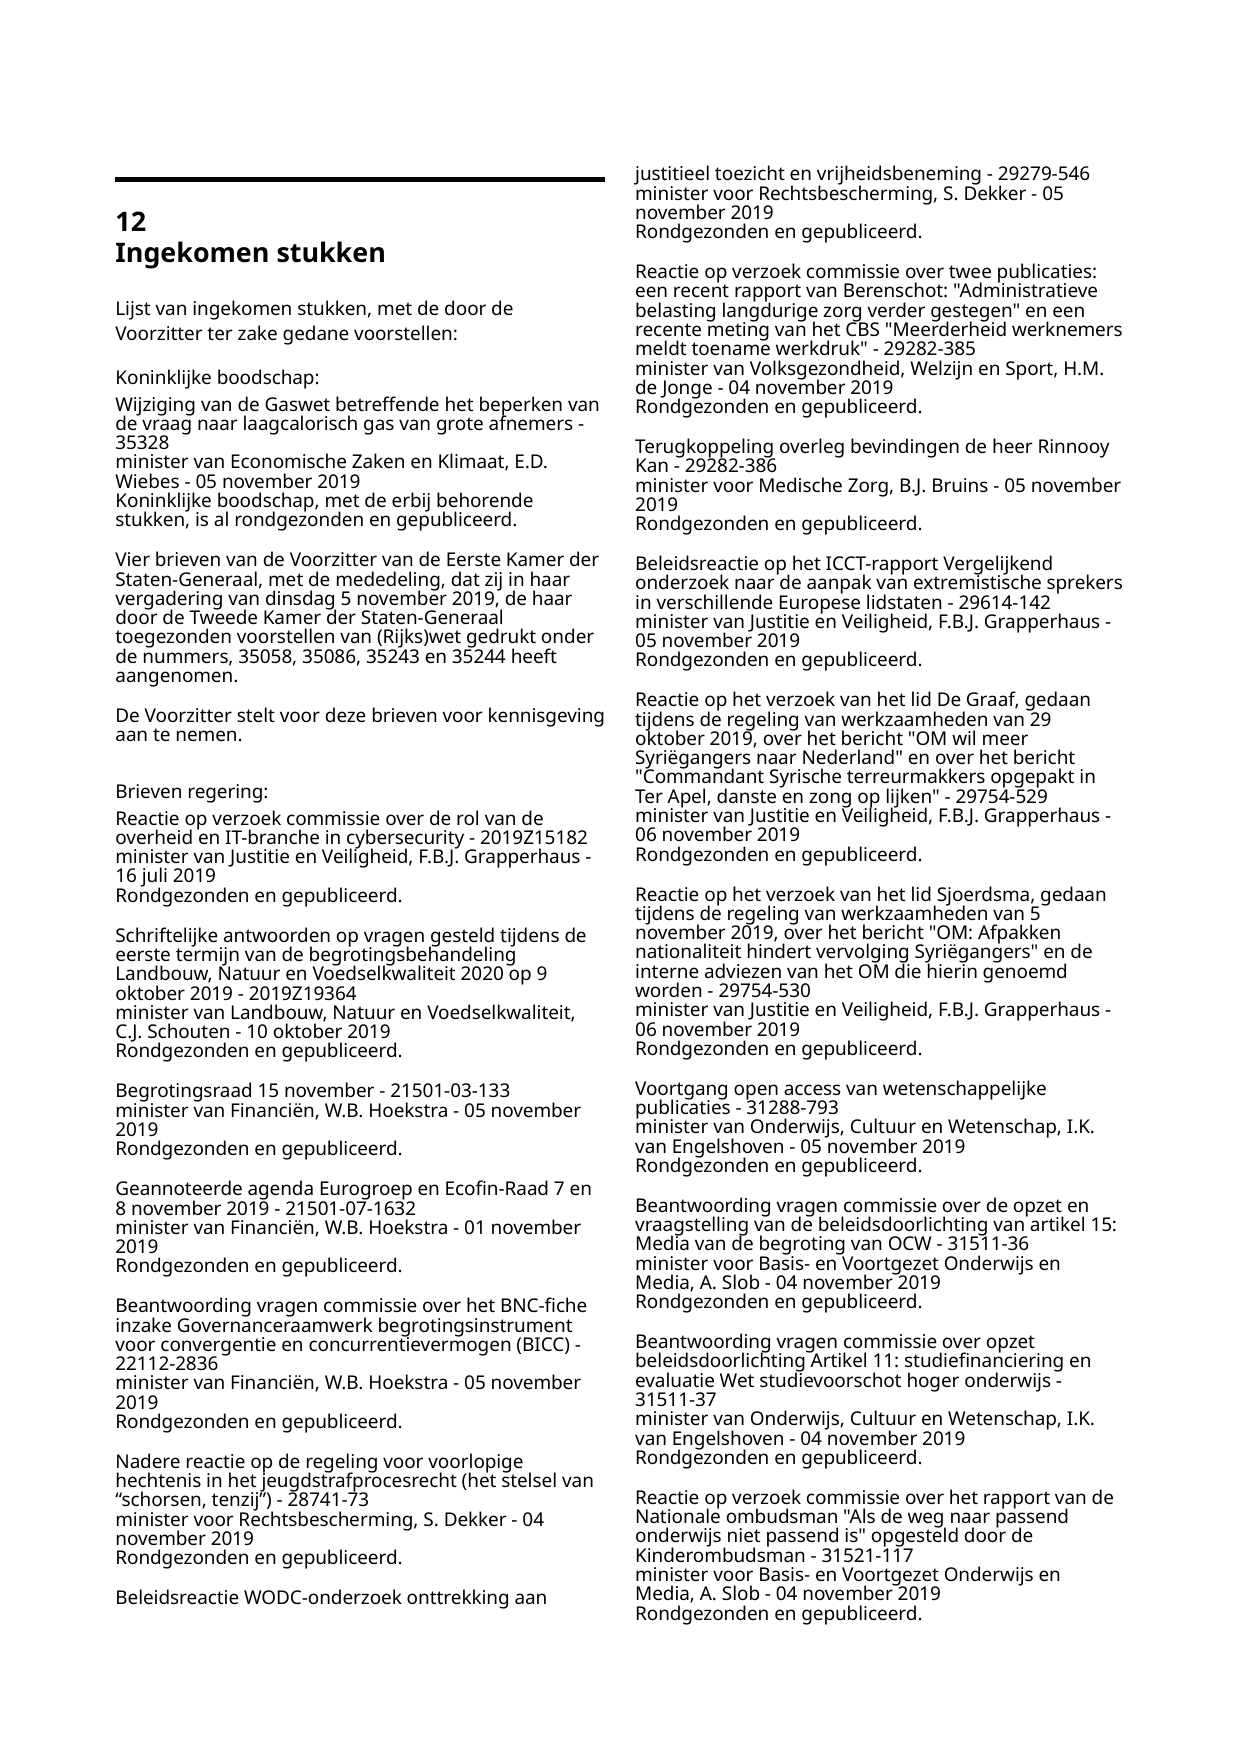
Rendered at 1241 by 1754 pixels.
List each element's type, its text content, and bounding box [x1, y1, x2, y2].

text Beantwoording vragen commissie over de opzet en vraagstelling van de beleidsdoorlichting van artikel 15: Media van de begroting van OCW - 31511-36 [635, 1197, 1125, 1255]
text Rondgezonden en gepubliceerd. [635, 515, 1125, 534]
text minister van Volksgezondheid, Welzijn en Sport, H.M. de Jonge - 04 november 2019 [635, 359, 1125, 398]
text Voortgang open access van wetenschappelijke publicaties - 31288-793 [635, 1080, 1125, 1118]
text minister voor Medische Zorg, B.J. Bruins - 05 november 2019 [635, 477, 1125, 515]
text Beleidsreactie WODC-onderzoek onttrekking aan [115, 1589, 605, 1608]
text Rondgezonden en gepubliceerd. [635, 1293, 1125, 1312]
text Lijst van ingekomen stukken, met de door de Voorzitter ter zake gedane voorstellen: [115, 295, 605, 346]
text Rondgezonden en gepubliceerd. [635, 651, 1125, 671]
text Reactie op het verzoek van het lid Sjoerdsma, gedaan tijdens de regeling van werkzaamheden van 5 november 2019, over het bericht "OM: Afpakken nationaliteit hindert vervolging Syriëgangers" en de interne adviezen van het OM die hierin genoemd worden - 29754-530 [635, 886, 1125, 1001]
text De Voorzitter stelt voor deze brieven voor kennisgeving aan te nemen. [115, 707, 605, 746]
text minister van Justitie en Veiligheid, F.B.J. Grapperhaus - 06 november 2019 [635, 807, 1125, 846]
text minister van Justitie en Veiligheid, F.B.J. Grapperhaus - 16 juli 2019 [115, 848, 605, 887]
text Geannoteerde agenda Eurogroep en Ecofin-Raad 7 en 8 november 2019 - 21501-07-1632 [115, 1180, 605, 1219]
text minister van Financiën, W.B. Hoekstra - 01 november 2019 [115, 1219, 605, 1257]
text Beantwoording vragen commissie over opzet beleidsdoorlichting Artikel 11: studiefinanciering en evaluatie Wet studievoorschot hoger onderwijs - 31511-37 [635, 1333, 1125, 1410]
text Koninklijke boodschap, met de erbij behorende stukken, is al rondgezonden en gepubliceerd. [115, 492, 605, 531]
text Rondgezonden en gepubliceerd. [635, 1449, 1125, 1468]
text minister van Justitie en Veiligheid, F.B.J. Grapperhaus - 05 november 2019 [635, 613, 1125, 651]
text minister voor Rechtsbescherming, S. Dekker - 04 november 2019 [115, 1511, 605, 1549]
text Rondgezonden en gepubliceerd. [635, 223, 1125, 242]
text minister van Onderwijs, Cultuur en Wetenschap, I.K. van Engelshoven - 05 november 2019 [635, 1118, 1125, 1157]
text Reactie op verzoek commissie over de rol van de overheid en IT-branche in cybersecurity - 2019Z15182 [115, 810, 605, 848]
text Rondgezonden en gepubliceerd. [635, 1040, 1125, 1059]
text Ingekomen stukken [115, 239, 605, 283]
text minister van Onderwijs, Cultuur en Wetenschap, I.K. van Engelshoven - 04 november 2019 [635, 1410, 1125, 1449]
text justitieel toezicht en vrijheidsbeneming - 29279-546 [635, 165, 1125, 184]
text Rondgezonden en gepubliceerd. [635, 398, 1125, 417]
text Terugkoppeling overleg bevindingen de heer Rinnooy Kan - 29282-386 [635, 438, 1125, 477]
text minister voor Rechtsbescherming, S. Dekker - 05 november 2019 [635, 184, 1125, 223]
text Vier brieven van de Voorzitter van de Eerste Kamer der Staten-Generaal, met de mededeling, dat zij in haar vergadering van dinsdag 5 november 2019, de haar door de Tweede Kamer der Staten-Generaal toegezonden voorstellen van (Rijks)wet gedrukt onder de nummers, 35058, 35086, 35243 en 35244 heeft aangenomen. [115, 551, 605, 686]
text Beantwoording vragen commissie over het BNC-fiche inzake Governanceraamwerk begrotingsinstrument voor convergentie en concurrentievermogen (BICC) - 22112-2836 [115, 1297, 605, 1374]
text Beleidsreactie op het ICCT-rapport Vergelijkend onderzoek naar de aanpak van extremistische sprekers in verschillende Europese lidstaten - 29614-142 [635, 555, 1125, 613]
text Wijziging van de Gaswet betreffende het beperken van de vraag naar laagcalorisch gas van grote afnemers - 35328 [115, 396, 605, 453]
text Nadere reactie op de regeling voor voorlopige hechtenis in het jeugdstrafprocesrecht (het stelsel van “schorsen, tenzij”) - 28741-73 [115, 1453, 605, 1511]
text Rondgezonden en gepubliceerd. [115, 1549, 605, 1568]
text minister van Landbouw, Natuur en Voedselkwaliteit, C.J. Schouten - 10 oktober 2019 [115, 1004, 605, 1042]
text 12 [115, 203, 605, 239]
text Rondgezonden en gepubliceerd. [635, 1604, 1125, 1624]
text minister van Financiën, W.B. Hoekstra - 05 november 2019 [115, 1102, 605, 1140]
text Koninklijke boodschap: [115, 364, 605, 390]
text Rondgezonden en gepubliceerd. [115, 1042, 605, 1062]
text minister van Financiën, W.B. Hoekstra - 05 november 2019 [115, 1374, 605, 1413]
text Rondgezonden en gepubliceerd. [115, 1140, 605, 1159]
text Rondgezonden en gepubliceerd. [635, 846, 1125, 865]
text minister van Justitie en Veiligheid, F.B.J. Grapperhaus - 06 november 2019 [635, 1001, 1125, 1040]
text minister voor Basis- en Voortgezet Onderwijs en Media, A. Slob - 04 november 2019 [635, 1566, 1125, 1604]
text minister voor Basis- en Voortgezet Onderwijs en Media, A. Slob - 04 november 2019 [635, 1255, 1125, 1293]
text Schriftelijke antwoorden op vragen gesteld tijdens de eerste termijn van de begrotingsbehandeling Landbouw, Natuur en Voedselkwaliteit 2020 op 9 oktober 2019 - 2019Z19364 [115, 927, 605, 1004]
text Rondgezonden en gepubliceerd. [115, 1257, 605, 1277]
text Rondgezonden en gepubliceerd. [115, 1413, 605, 1432]
text Begrotingsraad 15 november - 21501-03-133 [115, 1082, 605, 1102]
text Rondgezonden en gepubliceerd. [115, 887, 605, 906]
text Brieven regering: [115, 778, 605, 804]
text Reactie op verzoek commissie over twee publicaties: een recent rapport van Berenschot: "Administratieve belasting langdurige zorg verder gestegen" en een recente meting van het CBS "Meerderheid werknemers meldt toename werkdruk" - 29282-385 [635, 263, 1125, 359]
text Reactie op het verzoek van het lid De Graaf, gedaan tijdens de regeling van werkzaamheden van 29 oktober 2019, over het bericht "OM wil meer Syriëgangers naar Nederland" en over het bericht "Commandant Syrische terreurmakkers opgepakt in Ter Apel, danste en zong op lijken" - 29754-529 [635, 691, 1125, 807]
text Reactie op verzoek commissie over het rapport van de Nationale ombudsman "Als de weg naar passend onderwijs niet passend is" opgesteld door de Kinderombudsman - 31521-117 [635, 1489, 1125, 1566]
text Rondgezonden en gepubliceerd. [635, 1157, 1125, 1176]
text minister van Economische Zaken en Klimaat, E.D. Wiebes - 05 november 2019 [115, 453, 605, 492]
